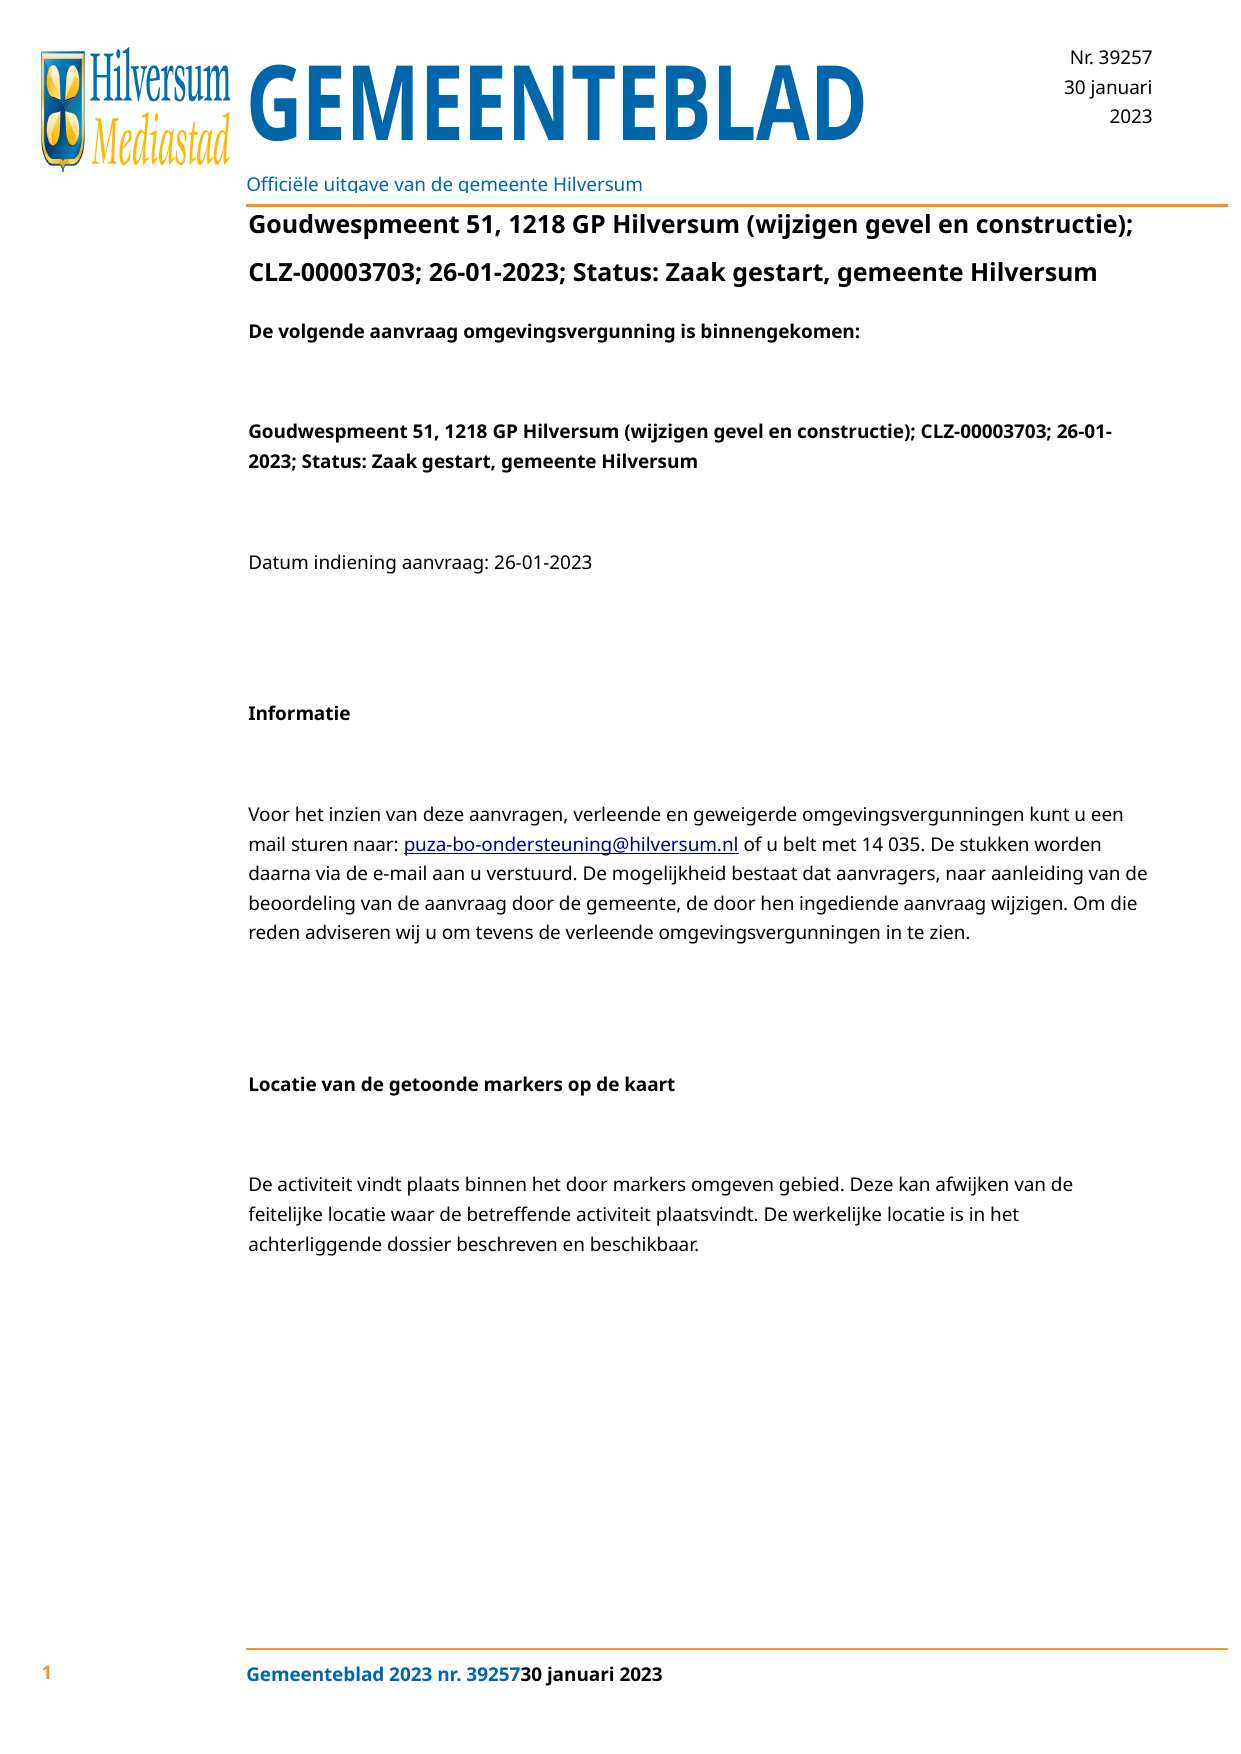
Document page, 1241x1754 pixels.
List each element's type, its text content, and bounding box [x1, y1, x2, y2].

text Informatie [248, 700, 1152, 726]
picture [41, 47, 231, 172]
text Goudwespmeent 51, 1218 GP Hilversum (wijzigen gevel en constructie); CLZ-00003703; 26-01-2023; Status: Zaak gestart, gemeente Hilversum [248, 419, 1152, 474]
text Locatie van de getoonde markers op de kaart [248, 1071, 1152, 1097]
text De activiteit vindt plaats binnen het door markers omgeven gebied. Deze kan afwijken van de feitelijke locatie waar de betreffende activiteit plaatsvindt. De werkelijke locatie is in het achterliggende dossier beschreven en beschikbaar. [248, 1172, 1152, 1257]
text Goudwespmeent 51, 1218 GP Hilversum (wijzigen gevel en constructie); CLZ-00003703; 26-01-2023; Status: Zaak gestart, gemeente Hilversum [248, 207, 1152, 288]
text Voor het inzien van deze aanvragen, verleende en geweigerde omgevingsvergunningen kunt u een mail sturen naar: puza-bo-ondersteuning@hilversum.nl of u belt met 14 035. De stukken worden daarna via de e-mail aan u verstuurd. De mogelijkheid bestaat dat aanvragers, naar aanleiding van de beoordeling van de aanvraag door de gemeente, de door hen ingediende aanvraag wijzigen. Om die reden adviseren wij u om tevens de verleende omgevingsvergunningen in te zien. [248, 801, 1152, 945]
text De volgende aanvraag omgevingsvergunning is binnengekomen: [248, 318, 1152, 344]
text Datum indiening aanvraag: 26-01-2023 [248, 549, 1152, 575]
